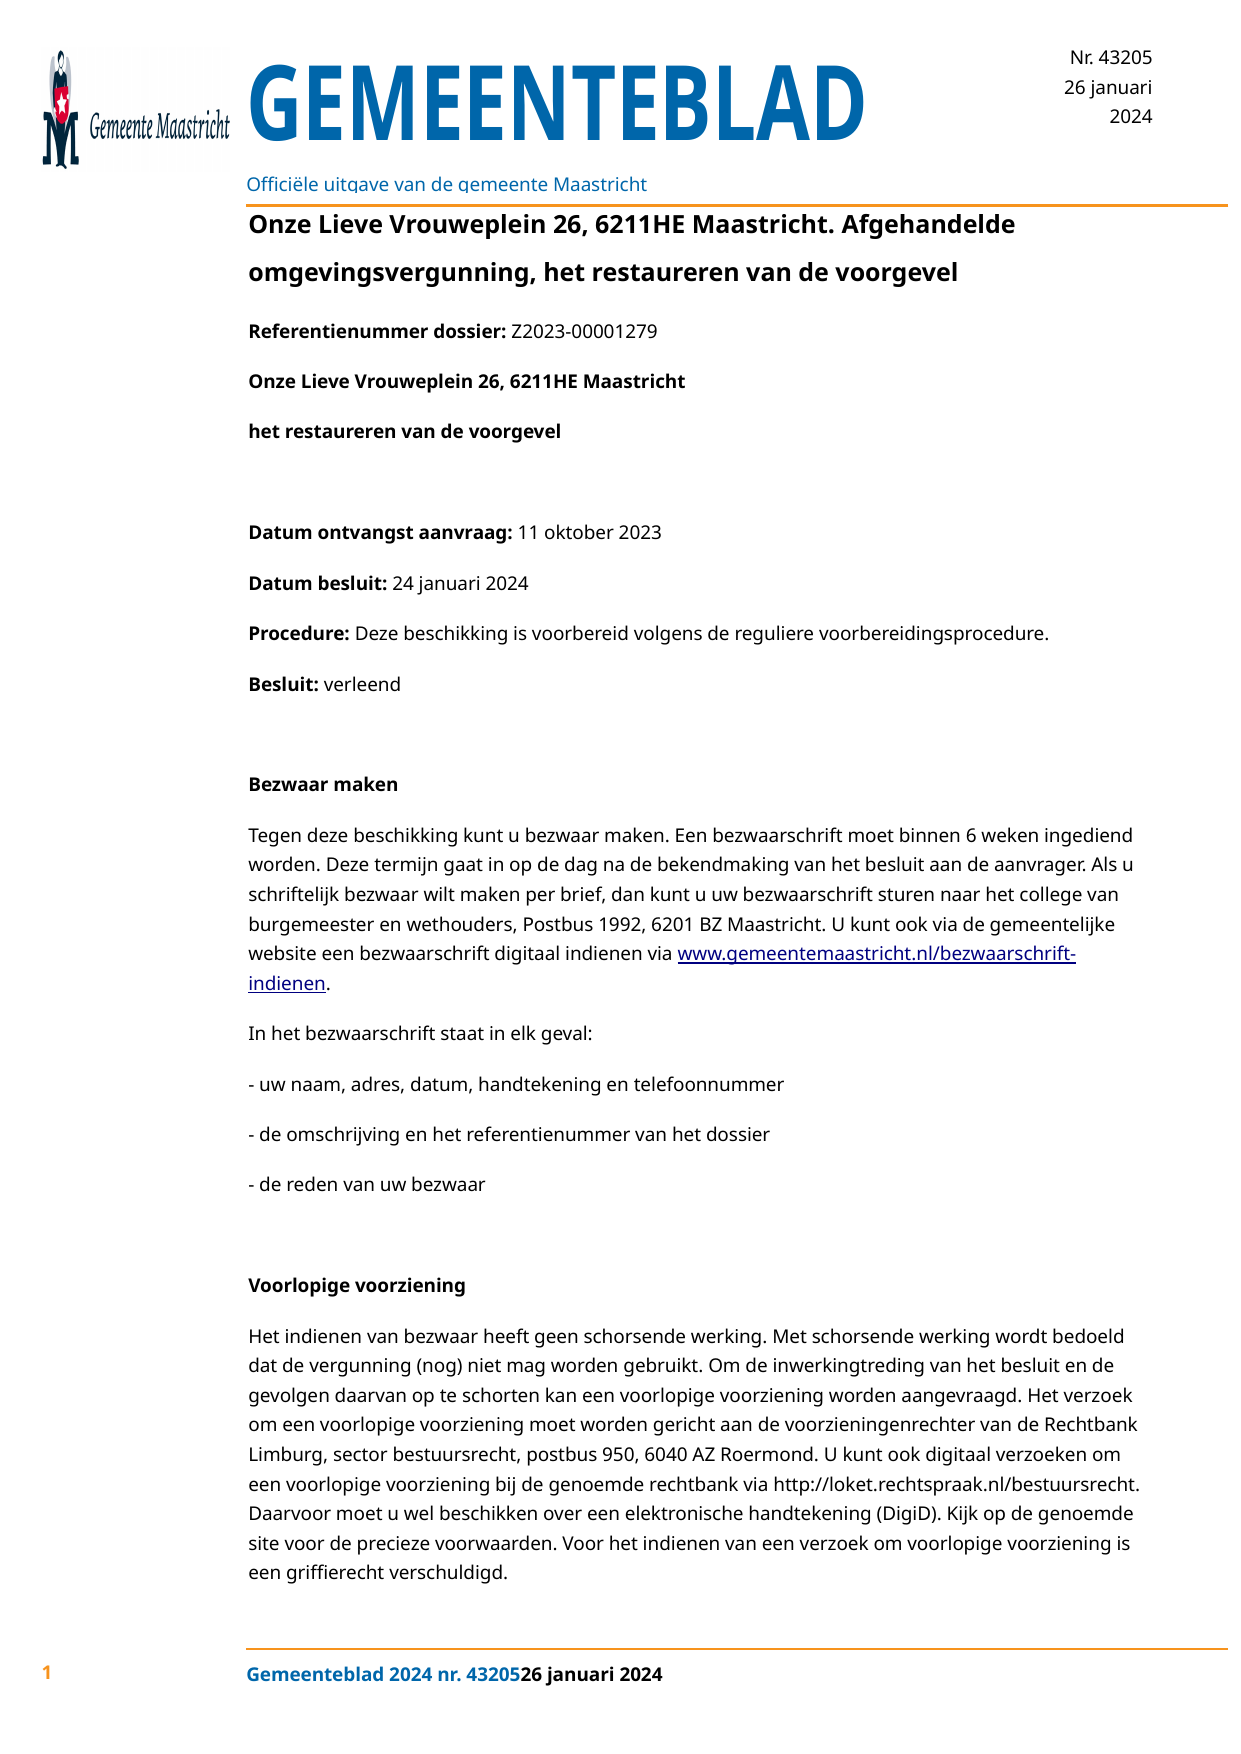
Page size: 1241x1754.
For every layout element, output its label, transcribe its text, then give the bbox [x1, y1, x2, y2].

text - de reden van uw bezwaar [248, 1172, 1152, 1197]
text Datum besluit: 24 januari 2024 [248, 570, 1152, 596]
text - de omschrijving en het referentienummer van het dossier [248, 1121, 1152, 1147]
text Onze Lieve Vrouweplein 26, 6211HE Maastricht [248, 368, 1152, 394]
text Referentienummer dossier: Z2023-00001279 [248, 318, 1152, 344]
text Besluit: verleend [248, 671, 1152, 697]
text In het bezwaarschrift staat in elk geval: [248, 1020, 1152, 1046]
text Datum ontvangst aanvraag: 11 oktober 2023 [248, 519, 1152, 545]
text - uw naam, adres, datum, handtekening en telefoonnummer [248, 1071, 1152, 1097]
text Procedure: Deze beschikking is voorbereid volgens de reguliere voorbereidingsprocedure. [248, 620, 1152, 646]
picture [41, 47, 231, 172]
text het restaureren van de voorgevel [248, 419, 1152, 444]
text Onze Lieve Vrouweplein 26, 6211HE Maastricht. Afgehandelde omgevingsvergunning, het restaureren van de voorgevel [248, 207, 1152, 288]
text Voorlopige voorziening [248, 1272, 1152, 1298]
text Bezwaar maken [248, 772, 1152, 797]
text Tegen deze beschikking kunt u bezwaar maken. Een bezwaarschrift moet binnen 6 weken ingediend worden. Deze termijn gaat in op de dag na de bekendmaking van het besluit aan de aanvrager. Als u schriftelijk bezwaar wilt maken per brief, dan kunt u uw bezwaarschrift sturen naar het college van burgemeester en wethouders, Postbus 1992, 6201 BZ Maastricht. U kunt ook via de gemeentelijke website een bezwaarschrift digitaal indienen via www.gemeentemaastricht.nl/bezwaarschrift-indienen. [248, 822, 1152, 996]
text Het indienen van bezwaar heeft geen schorsende werking. Met schorsende werking wordt bedoeld dat de vergunning (nog) niet mag worden gebruikt. Om de inwerkingtreding van het besluit en de gevolgen daarvan op te schorten kan een voorlopige voorziening worden aangevraagd. Het verzoek om een voorlopige voorziening moet worden gericht aan de voorzieningenrechter van de Rechtbank Limburg, sector bestuursrecht, postbus 950, 6040 AZ Roermond. U kunt ook digitaal verzoeken om een voorlopige voorziening bij de genoemde rechtbank via http://loket.rechtspraak.nl/bestuursrecht. Daarvoor moet u wel beschikken over een elektronische handtekening (DigiD). Kijk op de genoemde site voor de precieze voorwaarden. Voor het indienen van een verzoek om voorlopige voorziening is een griffierecht verschuldigd. [248, 1323, 1152, 1585]
